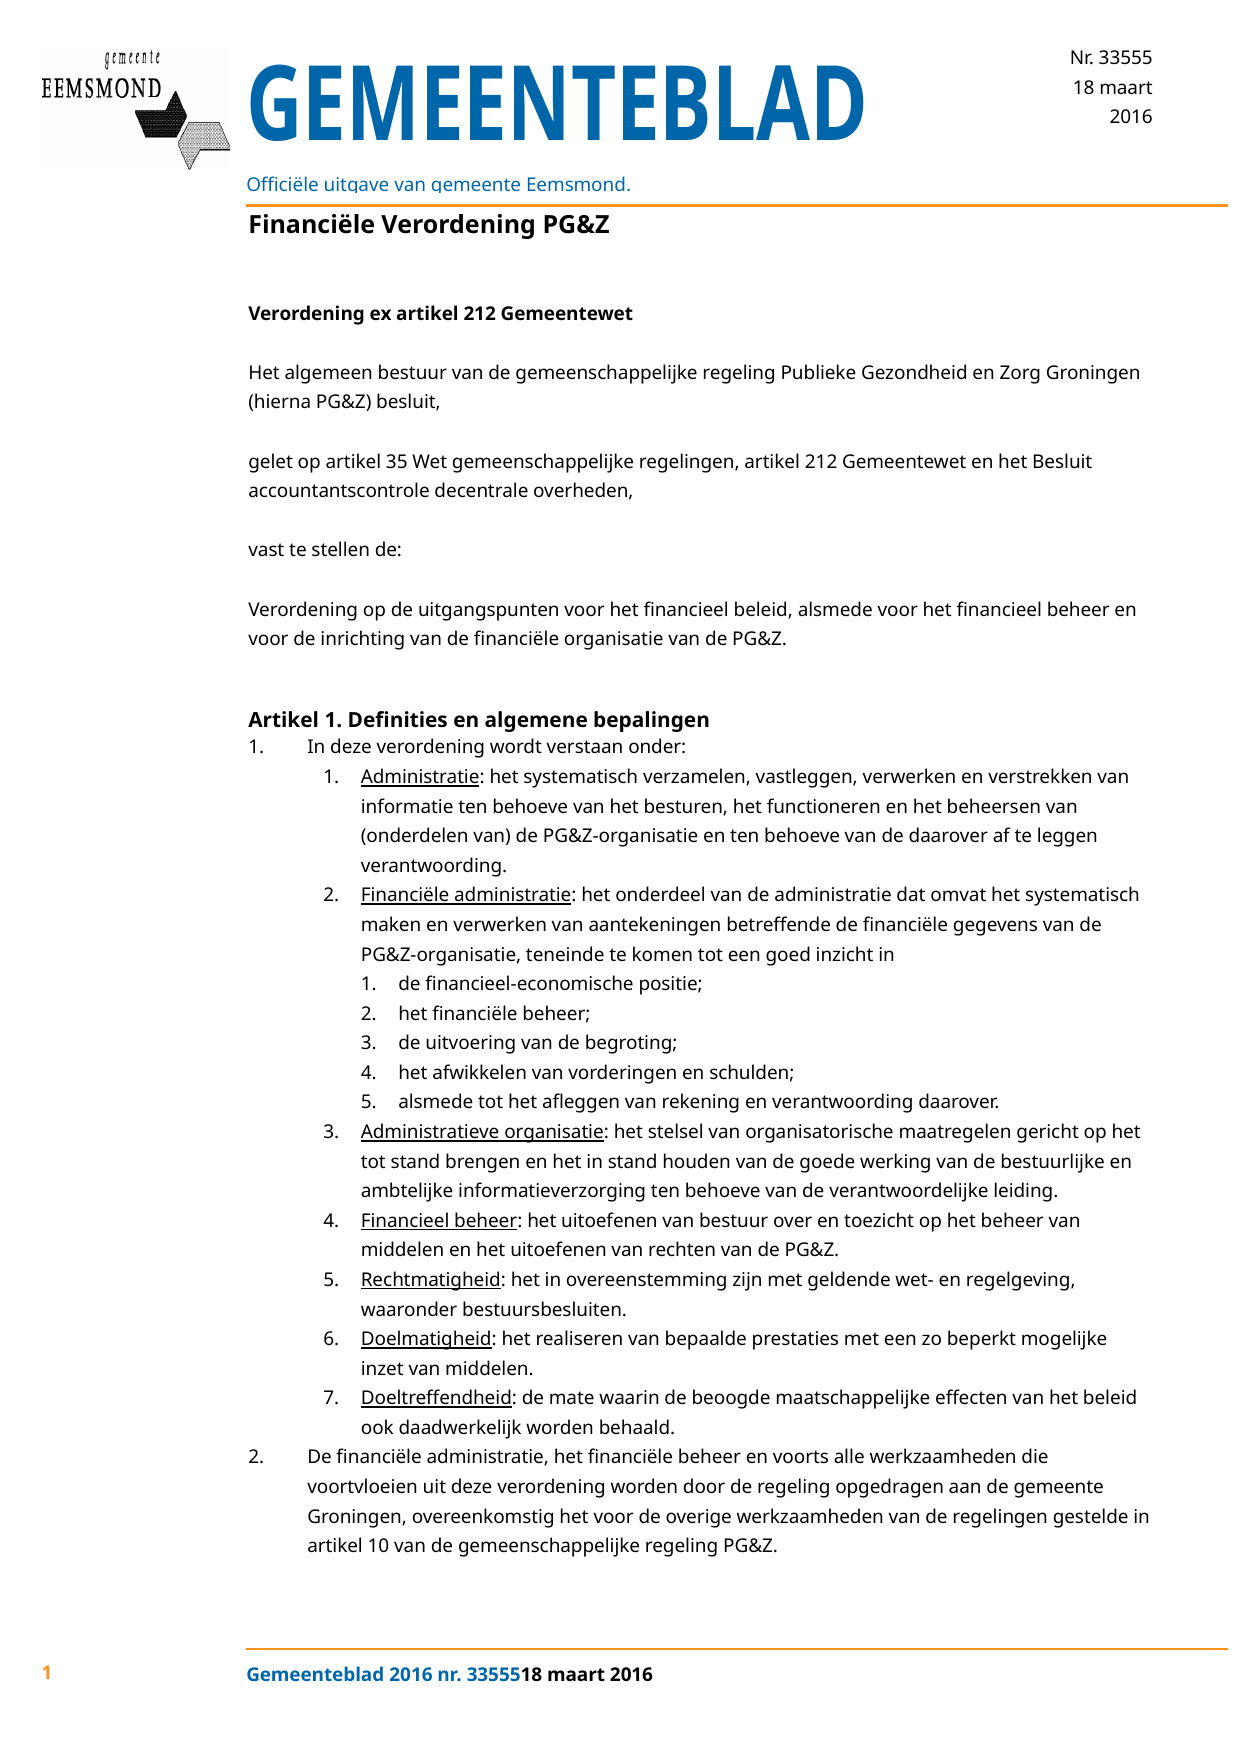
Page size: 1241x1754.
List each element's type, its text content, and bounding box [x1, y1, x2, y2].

list Financieel beheer: het uitoefenen van bestuur over en toezicht op het beheer van middelen en het uitoefenen van rechten van de PG&Z. [323, 1207, 1152, 1262]
list de financieel-economische positie; [361, 970, 1152, 996]
list de uitvoering van de begroting; [361, 1029, 1152, 1055]
text Financiële Verordening PG&Z [248, 207, 1152, 241]
list Rechtmatigheid: het in overeenstemming zijn met geldende wet- en regelgeving, waaronder bestuursbesluiten. [323, 1266, 1152, 1322]
text gelet op artikel 35 Wet gemeenschappelijke regelingen, artikel 212 Gemeentewet en het Besluit accountantscontrole decentrale overheden, [248, 448, 1152, 503]
list het financiële beheer; [361, 1000, 1152, 1026]
list Administratie: het systematisch verzamelen, vastleggen, verwerken en verstrekken van informatie ten behoeve van het besturen, het functioneren en het beheersen van (onderdelen van) de PG&Z-organisatie en ten behoeve van de daarover af te leggen verantwoording. [323, 763, 1152, 878]
text Het algemeen bestuur van de gemeenschappelijke regeling Publieke Gezondheid en Zorg Groningen (hierna PG&Z) besluit, [248, 359, 1152, 414]
picture [41, 47, 231, 172]
list Financiële administratie: het onderdeel van de administratie dat omvat het systematisch maken en verwerken van aantekeningen betreffende de financiële gegevens van de PG&Z-organisatie, teneinde te komen tot een goed inzicht in [323, 882, 1152, 967]
list Doeltreffendheid: de mate waarin de beoogde maatschappelijke effecten van het beleid ook daadwerkelijk worden behaald. [323, 1384, 1152, 1440]
text Artikel 1. Definities en algemene bepalingen [248, 705, 1152, 734]
text Verordening ex artikel 212 Gemeentewet [248, 300, 1152, 326]
text Verordening op de uitgangspunten voor het financieel beleid, alsmede voor het financieel beheer en voor de inrichting van de financiële organisatie van de PG&Z. [248, 596, 1152, 651]
list Administratieve organisatie: het stelsel van organisatorische maatregelen gericht op het tot stand brengen en het in stand houden van de goede werking van de bestuurlijke en ambtelijke informatieverzorging ten behoeve van de verantwoordelijke leiding. [323, 1118, 1152, 1203]
text vast te stellen de: [248, 537, 1152, 562]
list alsmede tot het afleggen van rekening en verantwoording daarover. [361, 1089, 1152, 1114]
list Doelmatigheid: het realiseren van bepaalde prestaties met een zo beperkt mogelijke inzet van middelen. [323, 1325, 1152, 1381]
list het afwikkelen van vorderingen en schulden; [361, 1059, 1152, 1085]
list De financiële administratie, het financiële beheer en voorts alle werkzaamheden die voortvloeien uit deze verordening worden door de regeling opgedragen aan de gemeente Groningen, overeenkomstig het voor de overige werkzaamheden van de regelingen gestelde in artikel 10 van de gemeenschappelijke regeling PG&Z. [248, 1444, 1152, 1558]
list In deze verordening wordt verstaan onder: [248, 734, 1152, 759]
